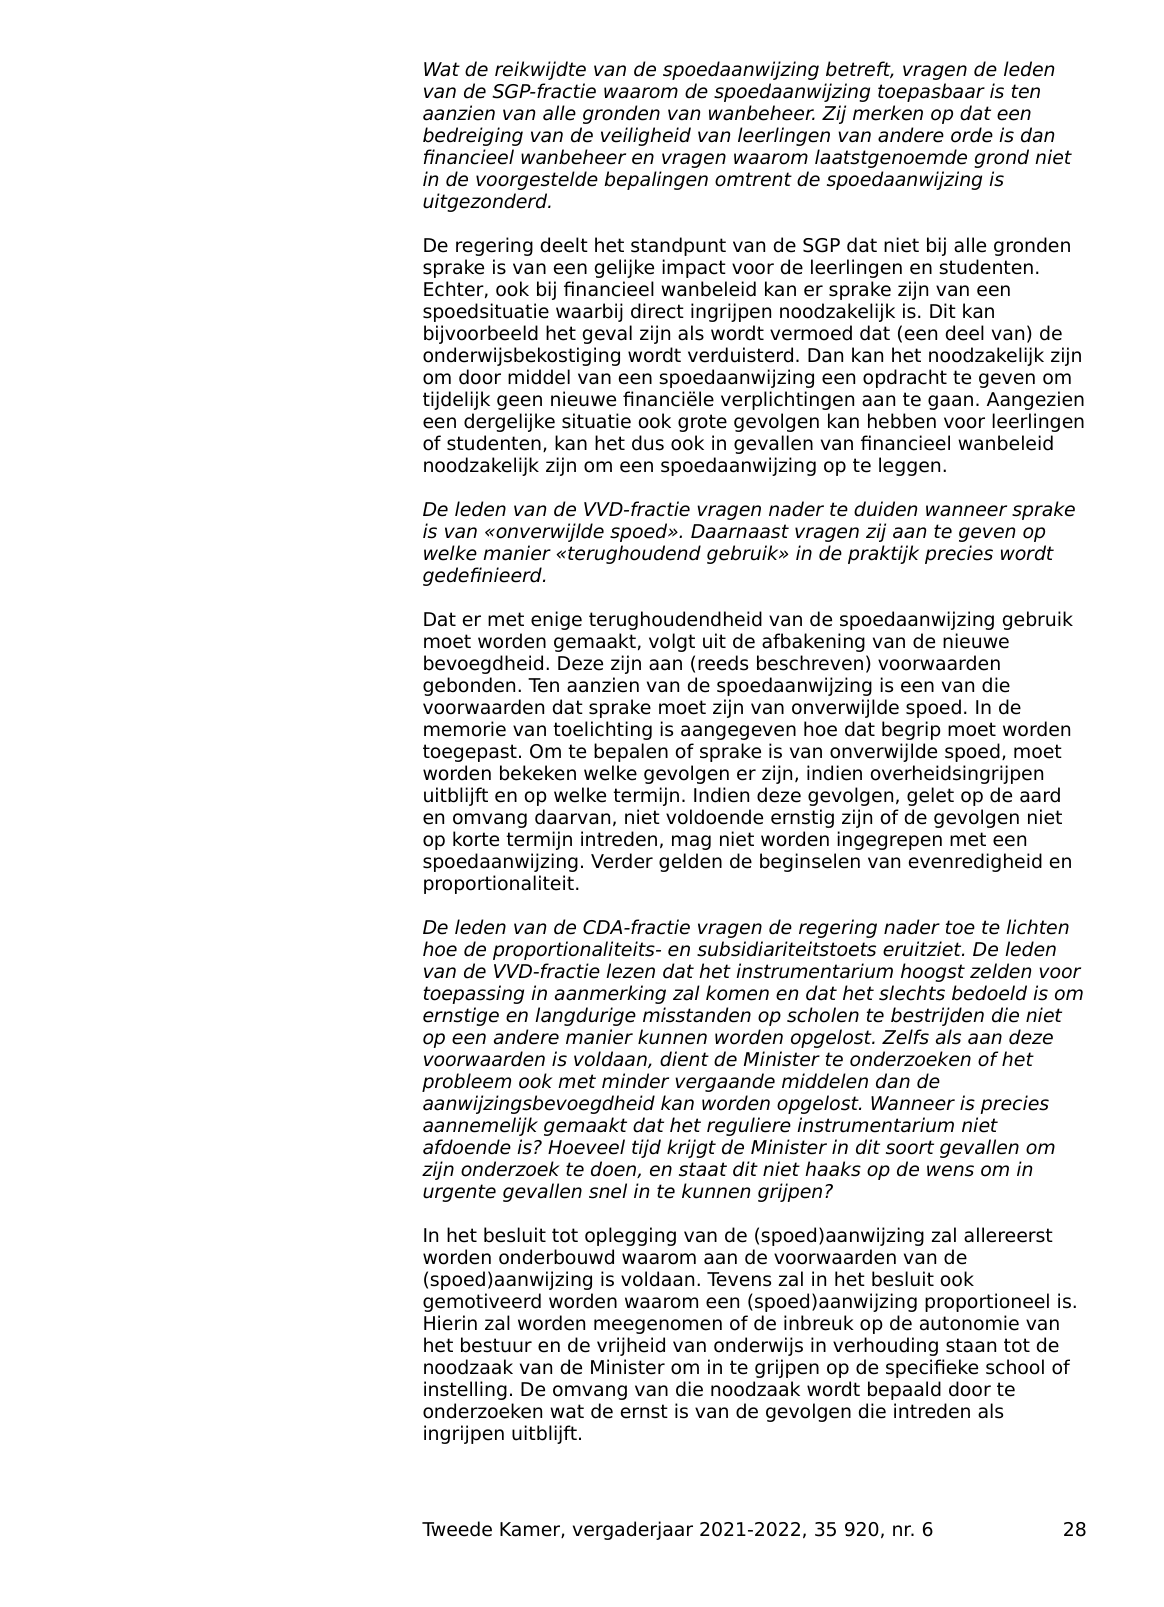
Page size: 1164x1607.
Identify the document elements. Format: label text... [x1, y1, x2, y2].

text Wat de reikwijdte van de spoedaanwijzing betreft, vragen de leden van de SGP-fractie waarom de spoedaanwijzing toepasbaar is ten aanzien van alle gronden van wanbeheer. Zij merken op dat een bedreiging van de veiligheid van leerlingen van andere orde is dan financieel wanbeheer en vragen waarom laatstgenoemde grond niet in de voorgestelde bepalingen omtrent de spoedaanwijzing is uitgezonderd. [422, 59, 1087, 213]
text In het besluit tot oplegging van de (spoed)aanwijzing zal allereerst worden onderbouwd waarom aan de voorwaarden van de (spoed)aanwijzing is voldaan. Tevens zal in het besluit ook gemotiveerd worden waarom een (spoed)aanwijzing proportioneel is. Hierin zal worden meegenomen of de inbreuk op de autonomie van het bestuur en de vrijheid van onderwijs in verhouding staan tot de noodzaak van de Minister om in te grijpen op de specifieke school of instelling. De omvang van die noodzaak wordt bepaald door te onderzoeken wat de ernst is van de gevolgen die intreden als ingrijpen uitblijft. [422, 1225, 1087, 1445]
text Dat er met enige terughoudendheid van de spoedaanwijzing gebruik moet worden gemaakt, volgt uit de afbakening van de nieuwe bevoegdheid. Deze zijn aan (reeds beschreven) voorwaarden gebonden. Ten aanzien van de spoedaanwijzing is een van die voorwaarden dat sprake moet zijn van onverwijlde spoed. In de memorie van toelichting is aangegeven hoe dat begrip moet worden toegepast. Om te bepalen of sprake is van onverwijlde spoed, moet worden bekeken welke gevolgen er zijn, indien overheidsingrijpen uitblijft en op welke termijn. Indien deze gevolgen, gelet op de aard en omvang daarvan, niet voldoende ernstig zijn of de gevolgen niet op korte termijn intreden, mag niet worden ingegrepen met een spoedaanwijzing. Verder gelden de beginselen van evenredigheid en proportionaliteit. [422, 609, 1087, 895]
text De leden van de VVD-fractie vragen nader te duiden wanneer sprake is van «onverwijlde spoed». Daarnaast vragen zij aan te geven op welke manier «terughoudend gebruik» in de praktijk precies wordt gedefinieerd. [422, 499, 1087, 587]
text De regering deelt het standpunt van de SGP dat niet bij alle gronden sprake is van een gelijke impact voor de leerlingen en studenten. Echter, ook bij financieel wanbeleid kan er sprake zijn van een spoedsituatie waarbij direct ingrijpen noodzakelijk is. Dit kan bijvoorbeeld het geval zijn als wordt vermoed dat (een deel van) de onderwijsbekostiging wordt verduisterd. Dan kan het noodzakelijk zijn om door middel van een spoedaanwijzing een opdracht te geven om tijdelijk geen nieuwe financiële verplichtingen aan te gaan. Aangezien een dergelijke situatie ook grote gevolgen kan hebben voor leerlingen of studenten, kan het dus ook in gevallen van financieel wanbeleid noodzakelijk zijn om een spoedaanwijzing op te leggen. [422, 235, 1087, 477]
text De leden van de CDA-fractie vragen de regering nader toe te lichten hoe de proportionaliteits- en subsidiariteitstoets eruitziet. De leden van de VVD-fractie lezen dat het instrumentarium hoogst zelden voor toepassing in aanmerking zal komen en dat het slechts bedoeld is om ernstige en langdurige misstanden op scholen te bestrijden die niet op een andere manier kunnen worden opgelost. Zelfs als aan deze voorwaarden is voldaan, dient de Minister te onderzoeken of het probleem ook met minder vergaande middelen dan de aanwijzingsbevoegdheid kan worden opgelost. Wanneer is precies aannemelijk gemaakt dat het reguliere instrumentarium niet afdoende is? Hoeveel tijd krijgt de Minister in dit soort gevallen om zijn onderzoek te doen, en staat dit niet haaks op de wens om in urgente gevallen snel in te kunnen grijpen? [422, 917, 1087, 1203]
